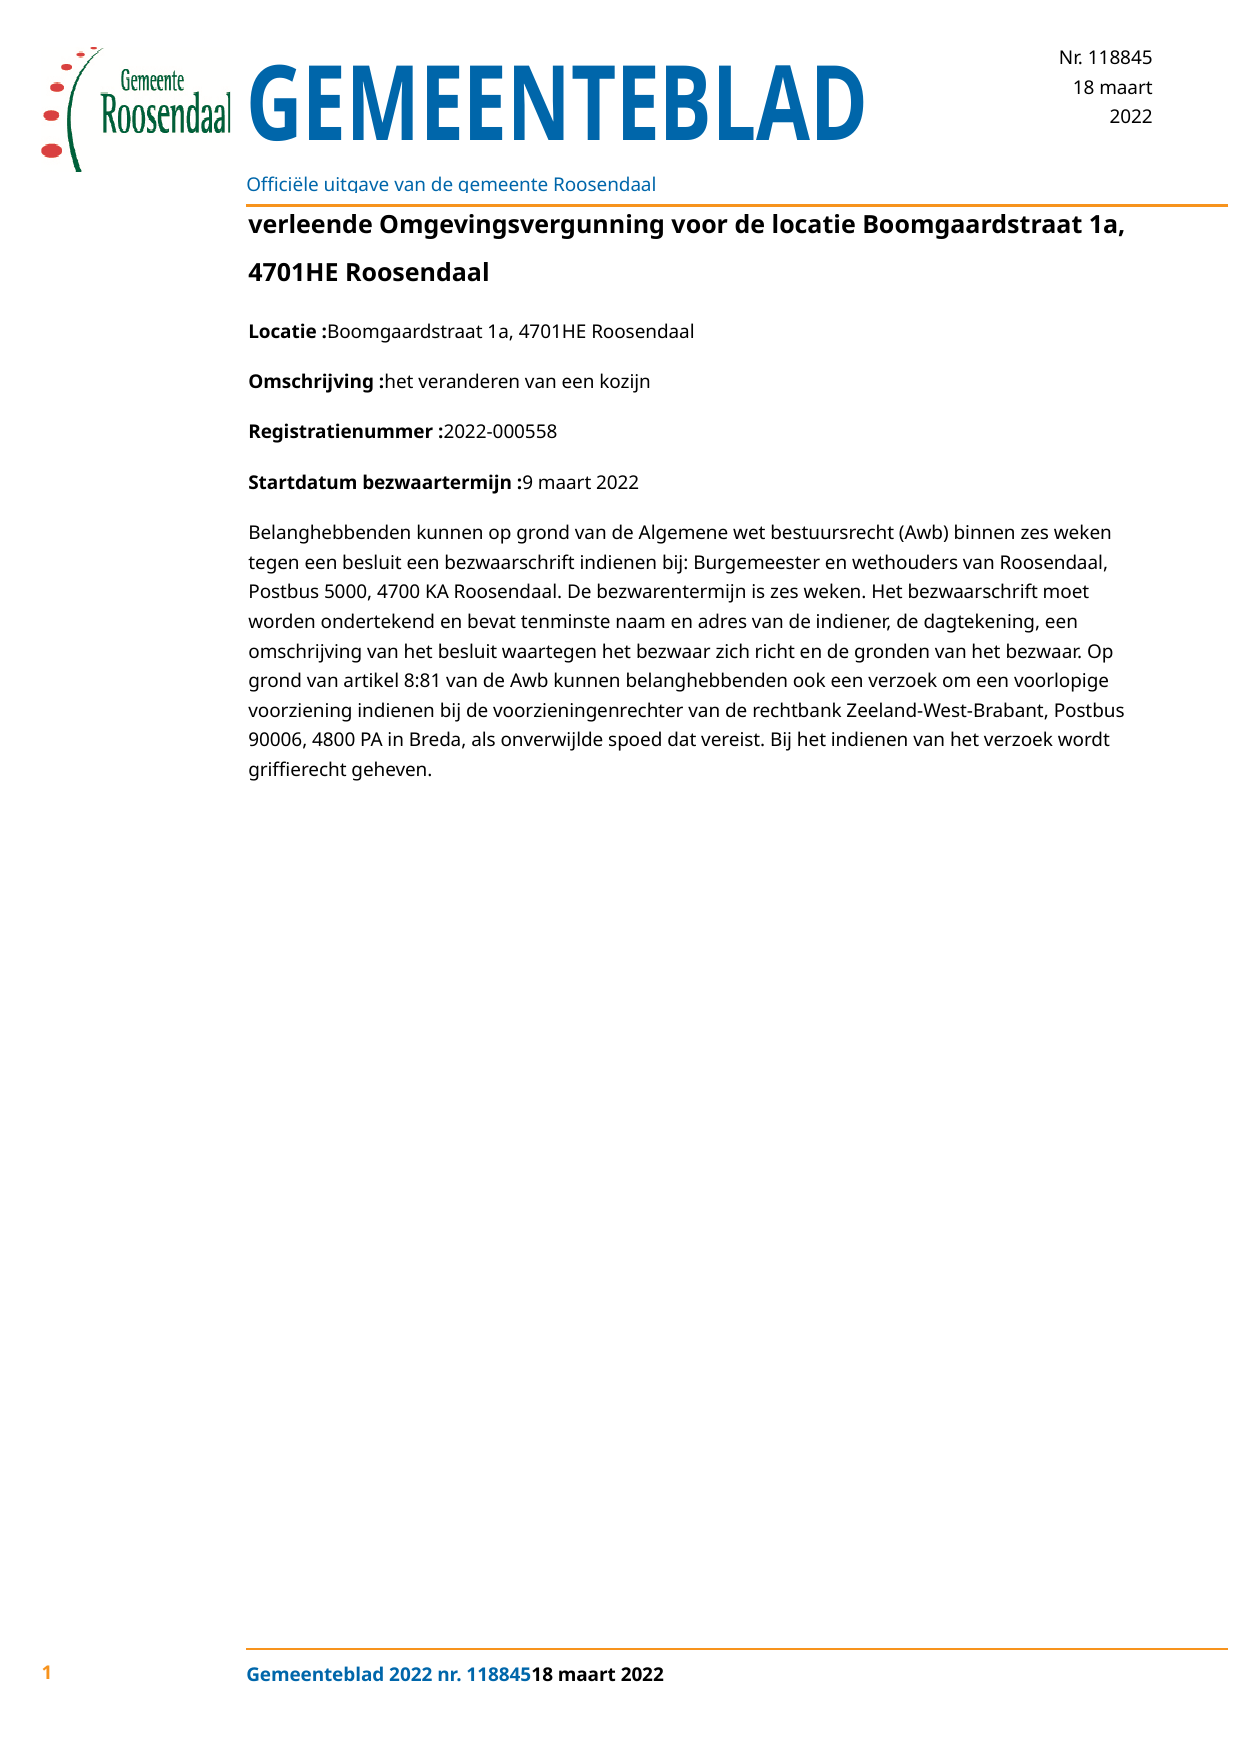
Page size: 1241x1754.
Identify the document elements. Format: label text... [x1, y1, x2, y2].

text verleende Omgevingsvergunning voor de locatie Boomgaardstraat 1a, 4701HE Roosendaal [248, 207, 1152, 288]
text Belanghebbenden kunnen op grond van de Algemene wet bestuursrecht (Awb) binnen zes weken tegen een besluit een bezwaarschrift indienen bij: Burgemeester en wethouders van Roosendaal, Postbus 5000, 4700 KA Roosendaal. De bezwarentermijn is zes weken. Het bezwaarschrift moet worden ondertekend en bevat tenminste naam en adres van de indiener, de dagtekening, een omschrijving van het besluit waartegen het bezwaar zich richt en de gronden van het bezwaar. Op grond van artikel 8:81 van de Awb kunnen belanghebbenden ook een verzoek om een voorlopige voorziening indienen bij de voorzieningenrechter van de rechtbank Zeeland-West-Brabant, Postbus 90006, 4800 PA in Breda, als onverwijlde spoed dat vereist. Bij het indienen van het verzoek wordt griffierecht geheven. [248, 519, 1152, 782]
text Startdatum bezwaartermijn :9 maart 2022 [248, 469, 1152, 495]
text Omschrijving :het veranderen van een kozijn [248, 368, 1152, 394]
text Locatie :Boomgaardstraat 1a, 4701HE Roosendaal [248, 318, 1152, 344]
text Registratienummer :2022-000558 [248, 419, 1152, 444]
picture [41, 47, 231, 172]
